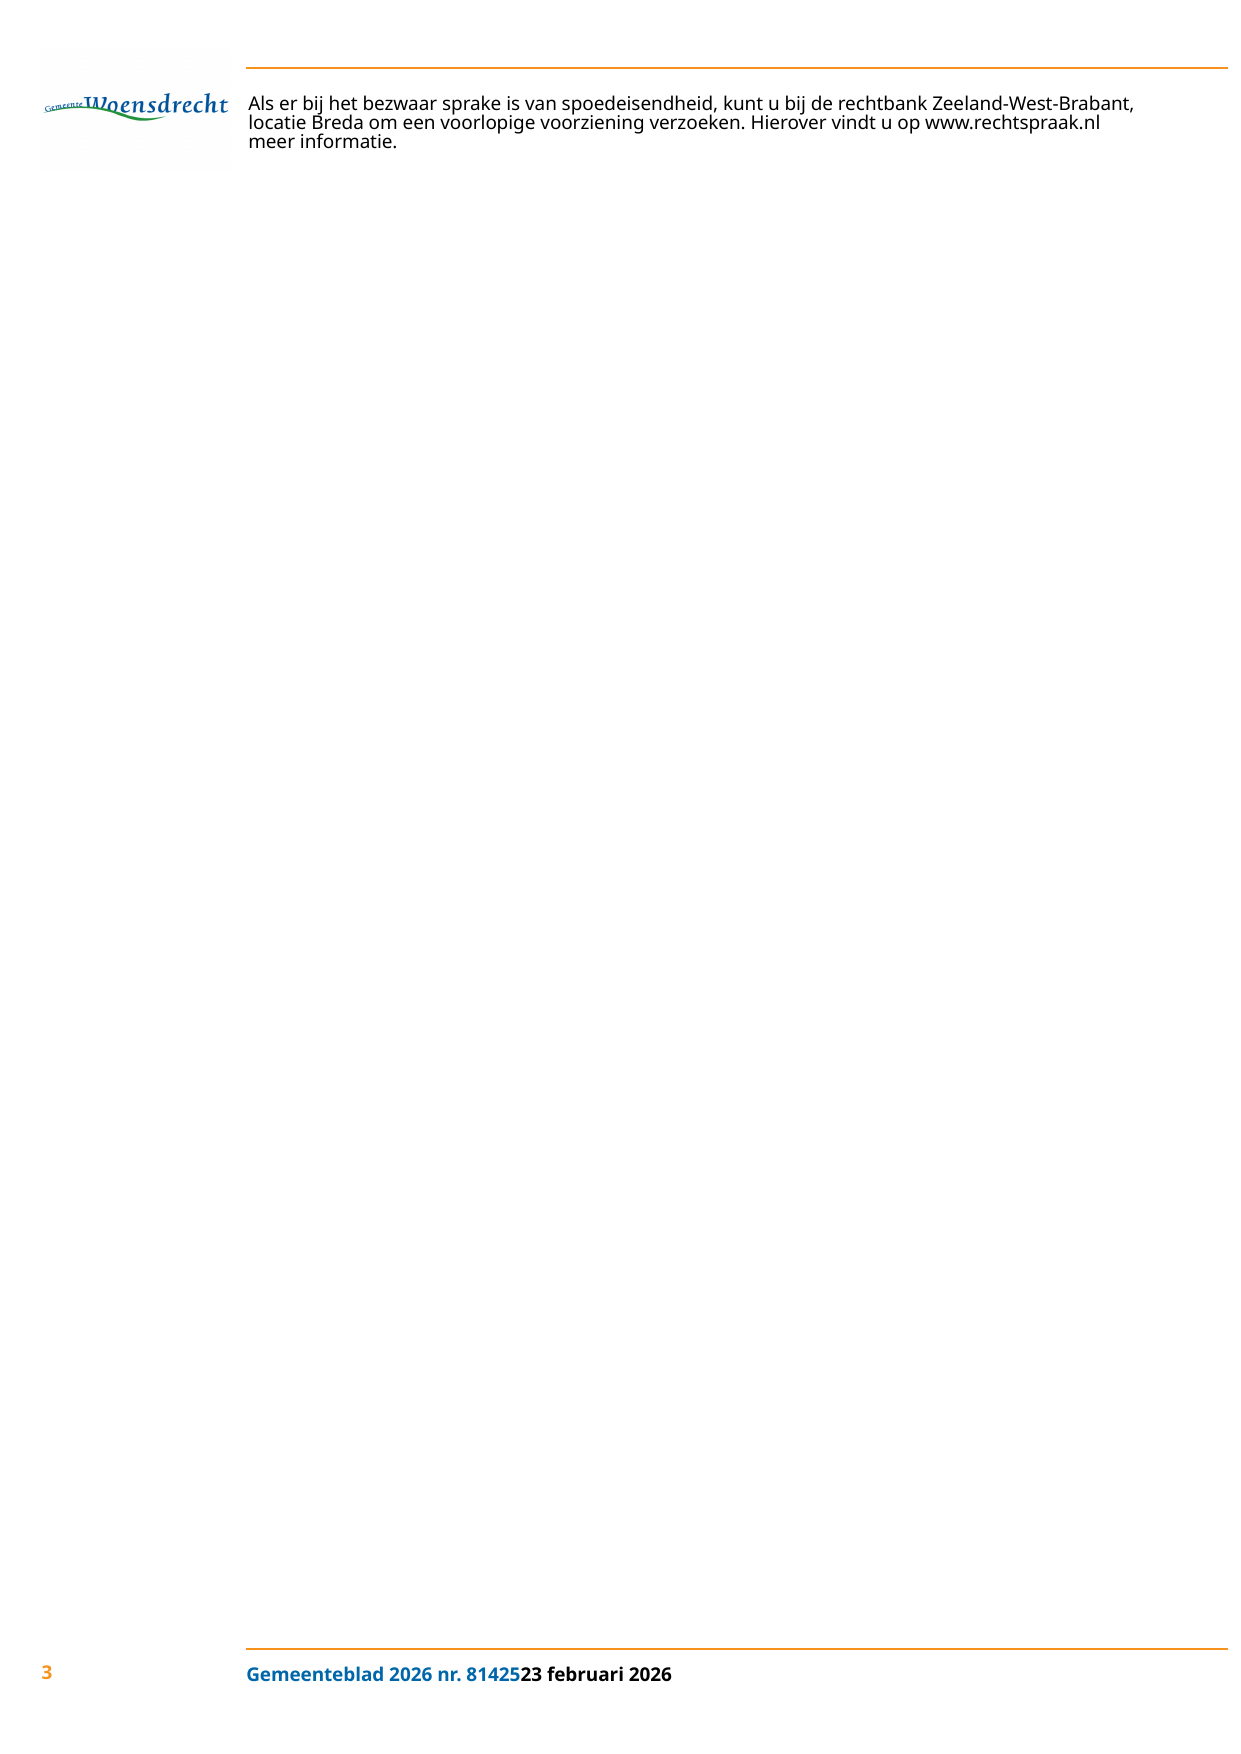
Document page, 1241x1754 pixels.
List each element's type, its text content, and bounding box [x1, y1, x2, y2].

picture [41, 47, 231, 172]
text Als er bij het bezwaar sprake is van spoedeisendheid, kunt u bij de rechtbank Zeeland-West-Brabant, locatie Breda om een voorlopige voorziening verzoeken. Hierover vindt u op www.rechtspraak.nl meer informatie. [248, 95, 1152, 153]
